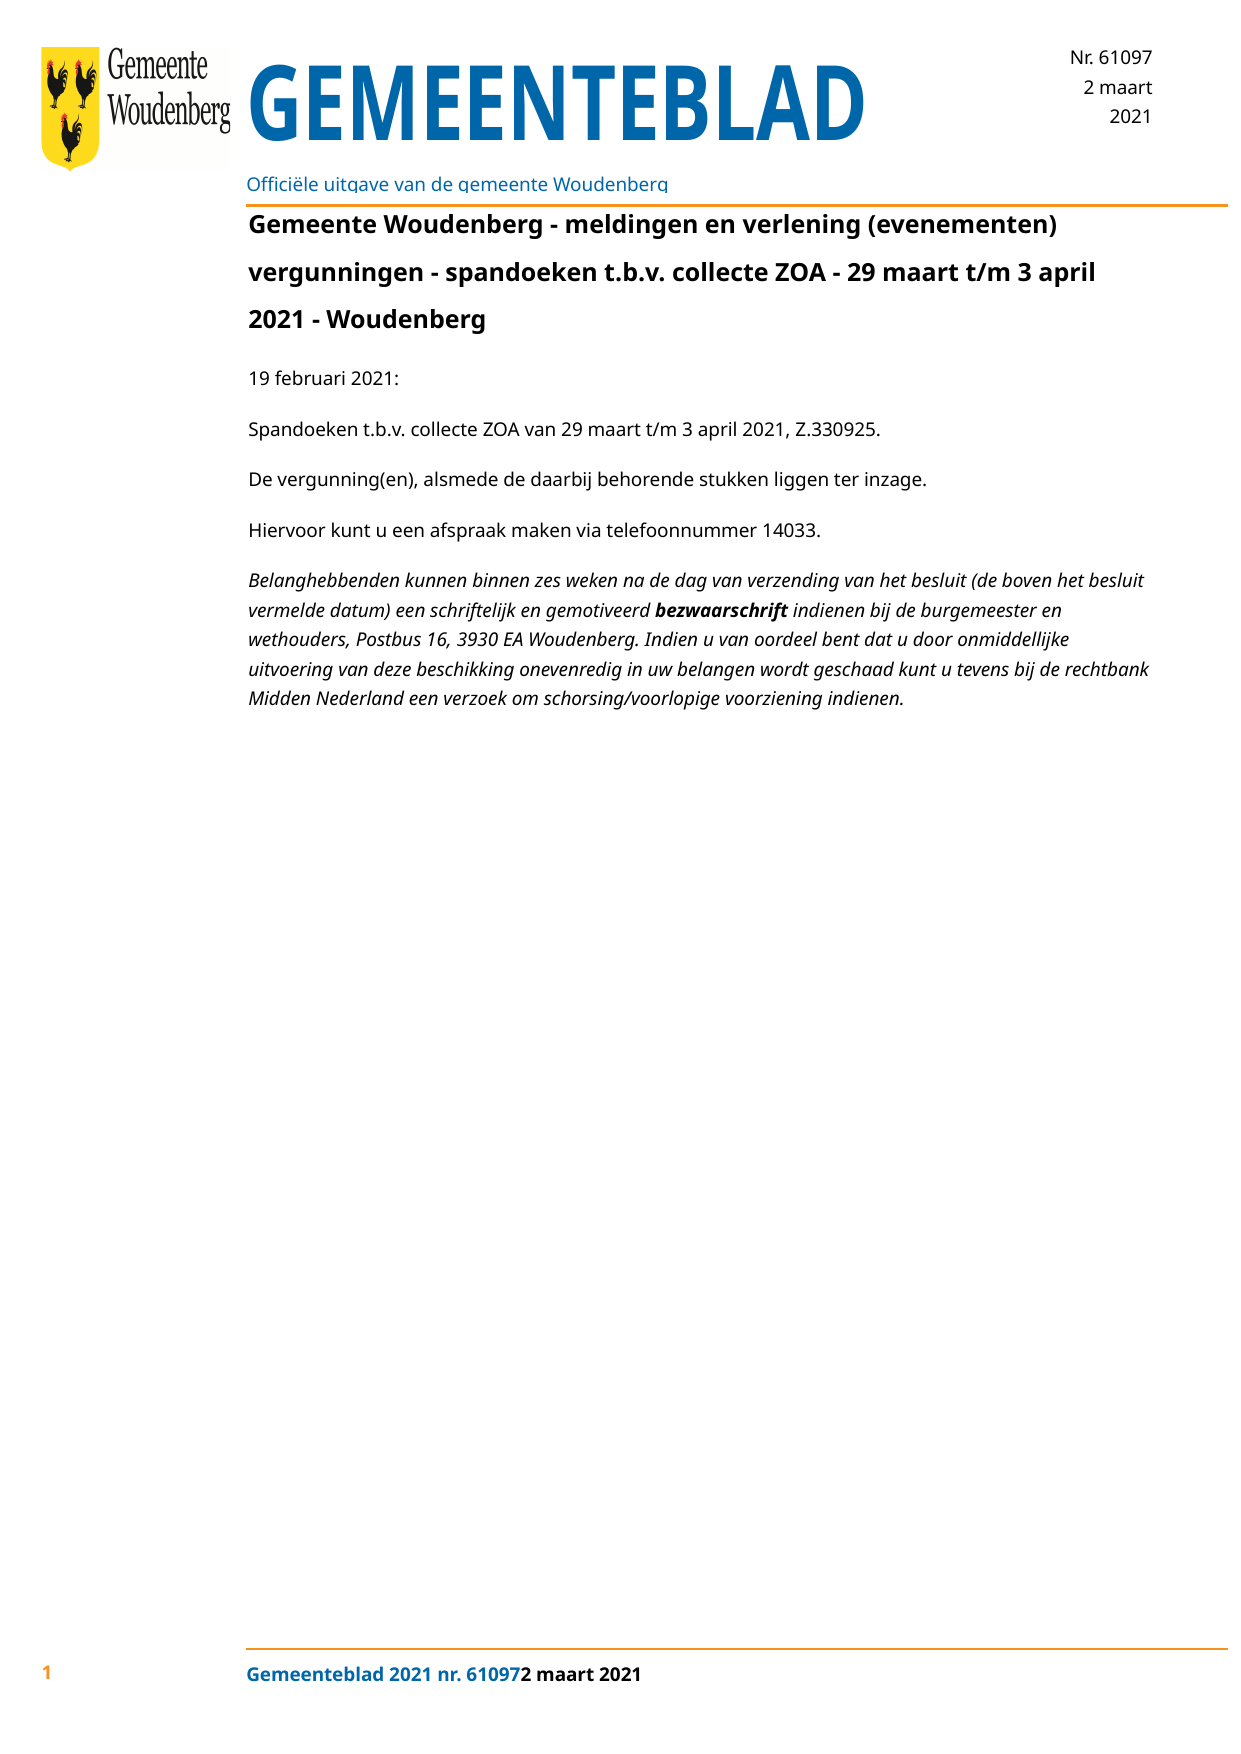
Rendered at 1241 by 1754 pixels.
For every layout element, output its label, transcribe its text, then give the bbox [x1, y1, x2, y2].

text Gemeente Woudenberg - meldingen en verlening (evenementen) vergunningen - spandoeken t.b.v. collecte ZOA - 29 maart t/m 3 april 2021 - Woudenberg [248, 207, 1152, 336]
text 19 februari 2021: [248, 366, 1152, 391]
text Hiervoor kunt u een afspraak maken via telefoonnummer 14033. [248, 517, 1152, 542]
text De vergunning(en), alsmede de daarbij behorende stukken liggen ter inzage. [248, 466, 1152, 492]
text Spandoeken t.b.v. collecte ZOA van 29 maart t/m 3 april 2021, Z.330925. [248, 416, 1152, 442]
picture [41, 47, 231, 172]
text Belanghebbenden kunnen binnen zes weken na de dag van verzending van het besluit (de boven het besluit vermelde datum) een schriftelijk en gemotiveerd bezwaarschrift indienen bij de burgemeester en wethouders, Postbus 16, 3930 EA Woudenberg. Indien u van oordeel bent dat u door onmiddellijke uitvoering van deze beschikking onevenredig in uw belangen wordt geschaad kunt u tevens bij de rechtbank Midden Nederland een verzoek om schorsing/voorlopige voorziening indienen. [248, 567, 1152, 711]
